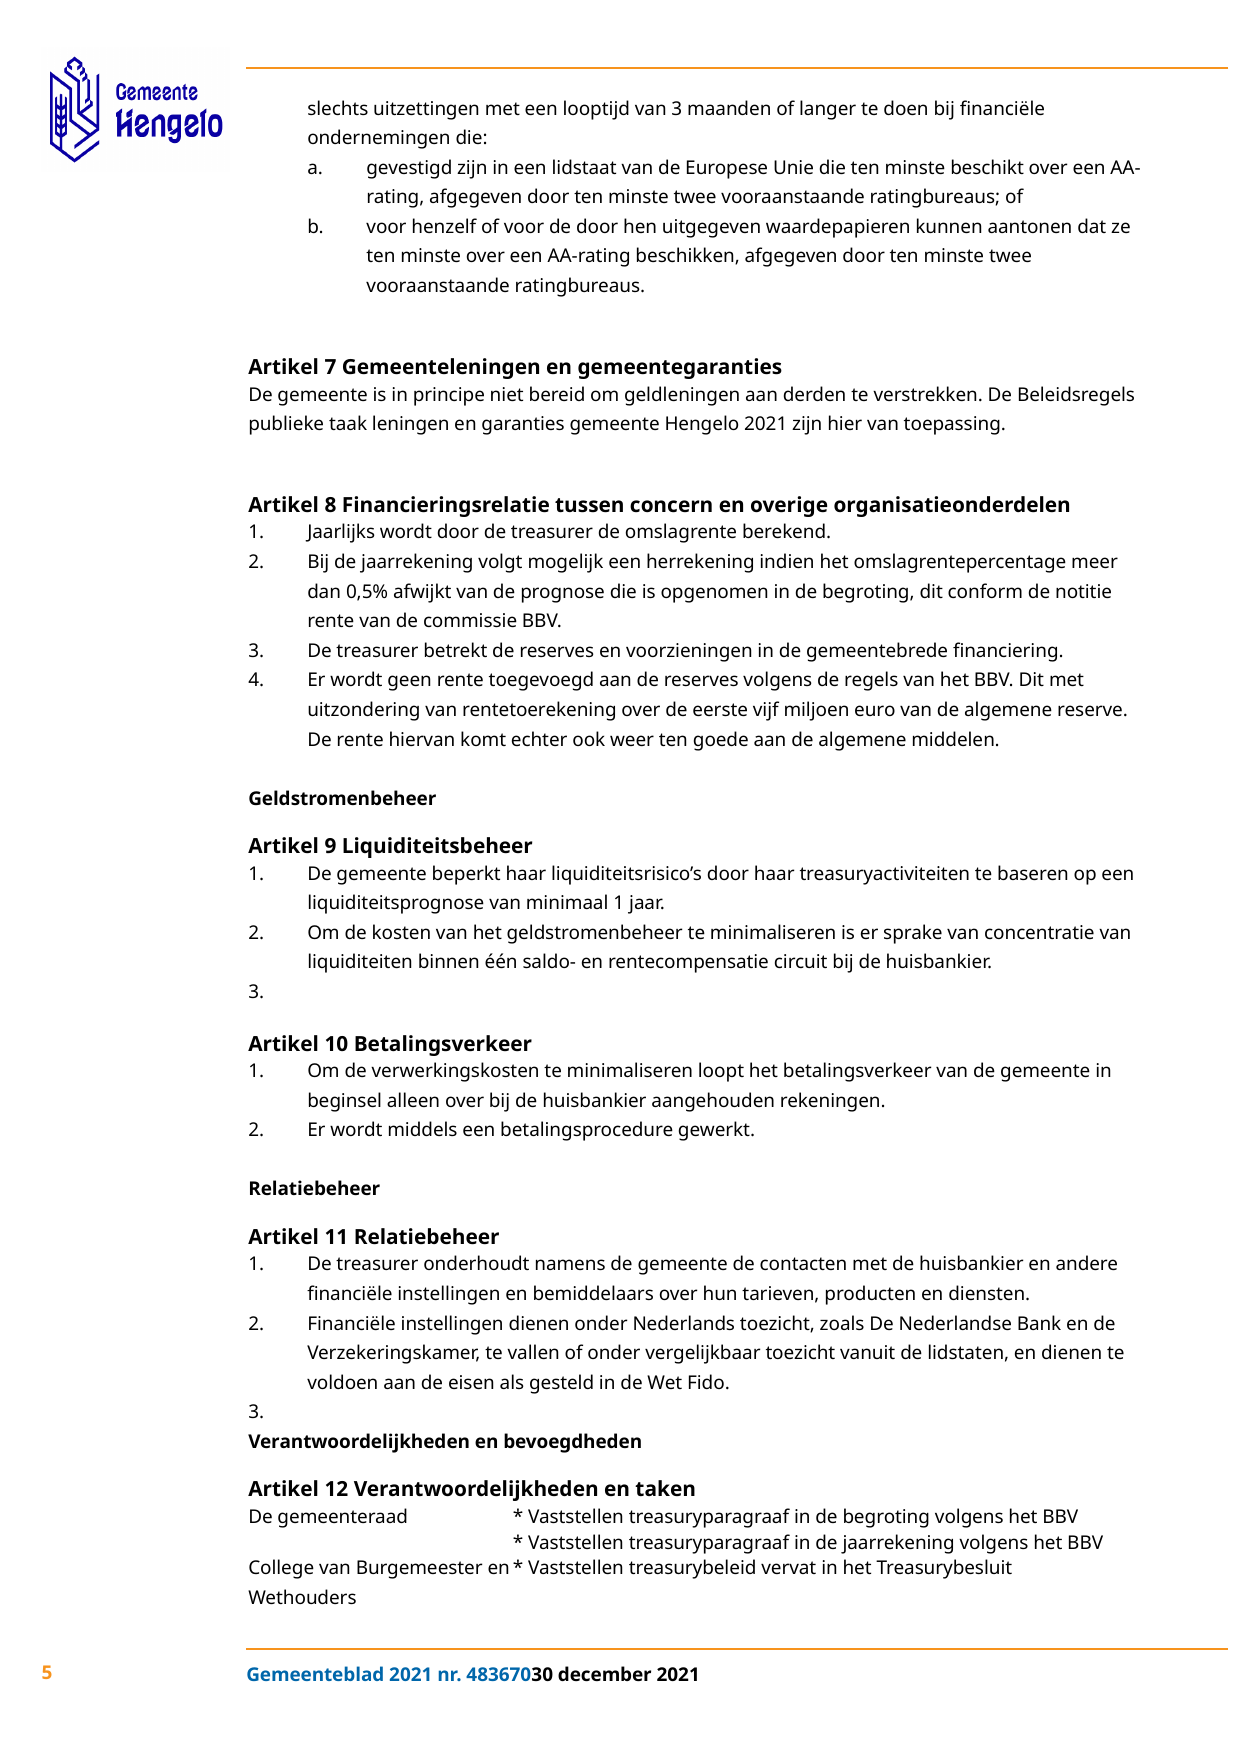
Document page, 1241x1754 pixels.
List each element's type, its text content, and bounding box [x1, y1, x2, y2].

picture [41, 47, 231, 172]
table_cell * Vaststellen treasurybeleid vervat in het Treasurybesluit [513, 1555, 1152, 1610]
list Er wordt middels een betalingsprocedure gewerkt. [248, 1116, 1152, 1142]
text Verantwoordelijkheden en bevoegdheden [248, 1428, 1152, 1454]
text Artikel 11 Relatiebeheer [248, 1222, 1152, 1251]
table_cell College van Burgemeester en Wethouders [248, 1555, 513, 1610]
text Artikel 12 Verantwoordelijkheden en taken [248, 1474, 1152, 1503]
list Om de kosten van het geldstromenbeheer te minimaliseren is er sprake van concentratie van liquiditeiten binnen één saldo- en rentecompensatie circuit bij de huisbankier. [248, 919, 1152, 974]
text Relatiebeheer [248, 1176, 1152, 1201]
text Artikel 9 Liquiditeitsbeheer [248, 832, 1152, 860]
list De treasurer betrekt de reserves en voorzieningen in de gemeentebrede financiering. [248, 637, 1152, 663]
text Geldstromenbeheer [248, 785, 1152, 811]
list slechts uitzettingen met een looptijd van 3 maanden of langer te doen bij financiële ondernemingen die: [248, 95, 1152, 150]
list Jaarlijks wordt door de treasurer de omslagrente berekend. [248, 519, 1152, 544]
table_cell [248, 1529, 513, 1554]
list Om de verwerkingskosten te minimaliseren loopt het betalingsverkeer van de gemeente in beginsel alleen over bij de huisbankier aangehouden rekeningen. [248, 1057, 1152, 1112]
list Bij de jaarrekening volgt mogelijk een herrekening indien het omslagrentepercentage meer dan 0,5% afwijkt van de prognose die is opgenomen in de begroting, dit conform de notitie rente van de commissie BBV. [248, 548, 1152, 633]
list De treasurer onderhoudt namens de gemeente de contacten met de huisbankier en andere financiële instellingen en bemiddelaars over hun tarieven, producten en diensten. [248, 1251, 1152, 1306]
table_cell * Vaststellen treasuryparagraaf in de jaarrekening volgens het BBV [513, 1529, 1152, 1554]
list Financiële instellingen dienen onder Nederlands toezicht, zoals De Nederlandse Bank en de Verzekeringskamer, te vallen of onder vergelijkbaar toezicht vanuit de lidstaten, en dienen te voldoen aan de eisen als gesteld in de Wet Fido. [248, 1310, 1152, 1394]
list gevestigd zijn in een lidstaat van de Europese Unie die ten minste beschikt over een AA- rating, afgegeven door ten minste twee vooraanstaande ratingbureaus; of [307, 154, 1152, 209]
table_header * Vaststellen treasuryparagraaf in de begroting volgens het BBV [513, 1503, 1152, 1529]
table_header De gemeenteraad [248, 1503, 513, 1529]
list De gemeente beperkt haar liquiditeitsrisico’s door haar treasuryactiviteiten te baseren op een liquiditeitsprognose van minimaal 1 jaar. [248, 860, 1152, 915]
text Artikel 7 Gemeenteleningen en gemeentegaranties [248, 352, 1152, 381]
text Artikel 10 Betalingsverkeer [248, 1029, 1152, 1057]
list Er wordt geen rente toegevoegd aan de reserves volgens de regels van het BBV. Dit met uitzondering van rentetoerekening over de eerste vijf miljoen euro van de algemene reserve. De rente hiervan komt echter ook weer ten goede aan de algemene middelen. [248, 667, 1152, 752]
list voor henzelf of voor de door hen uitgegeven waardepapieren kunnen aantonen dat ze ten minste over een AA-rating beschikken, afgegeven door ten minste twee vooraanstaande ratingbureaus. [307, 213, 1152, 298]
text De gemeente is in principe niet bereid om geldleningen aan derden te verstrekken. De Beleidsregels publieke taak leningen en garanties gemeente Hengelo 2021 zijn hier van toepassing. [248, 381, 1152, 436]
text Artikel 8 Financieringsrelatie tussen concern en overige organisatieonderdelen [248, 490, 1152, 519]
